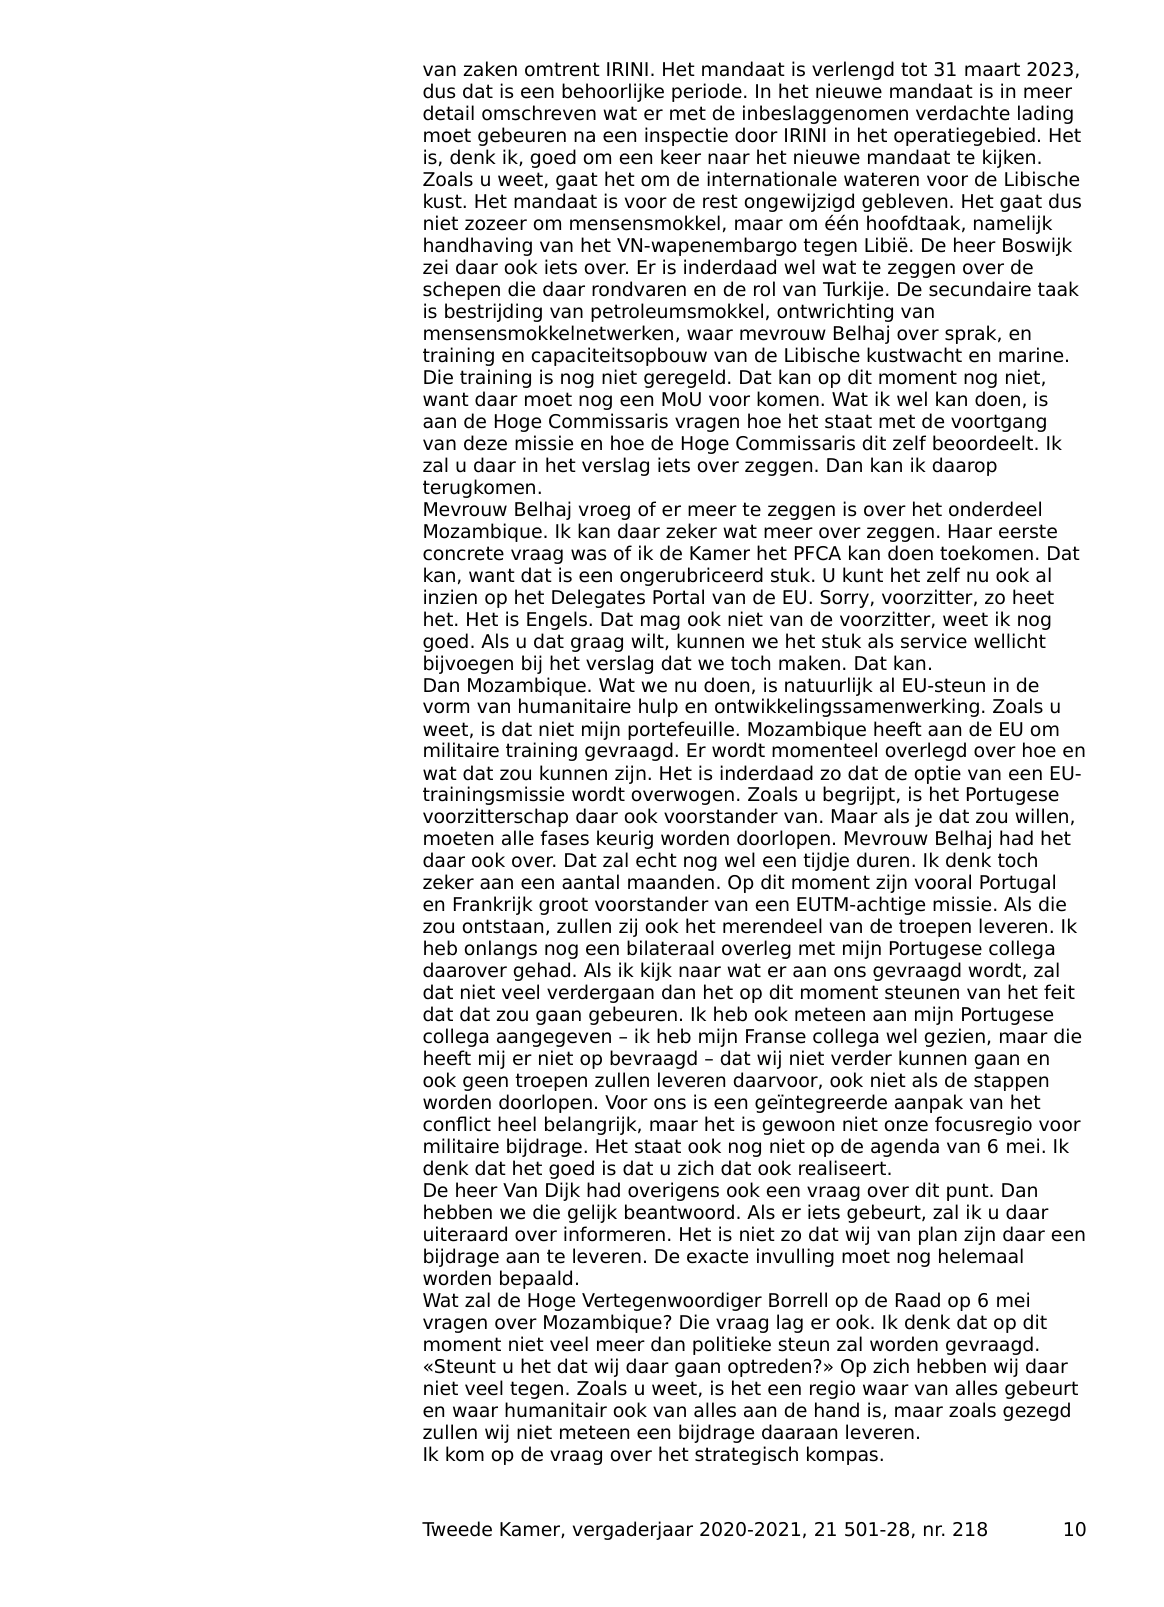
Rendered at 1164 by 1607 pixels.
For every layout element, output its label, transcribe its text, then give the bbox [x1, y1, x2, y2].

text Wat zal de Hoge Vertegenwoordiger Borrell op de Raad op 6 mei vragen over Mozambique? Die vraag lag er ook. Ik denk dat op dit moment niet veel meer dan politieke steun zal worden gevraagd. «Steunt u het dat wij daar gaan optreden?» Op zich hebben wij daar niet veel tegen. Zoals u weet, is het een regio waar van alles gebeurt en waar humanitair ook van alles aan de hand is, maar zoals gezegd zullen wij niet meteen een bijdrage daaraan leveren. [422, 1290, 1087, 1444]
text van zaken omtrent IRINI. Het mandaat is verlengd tot 31 maart 2023, dus dat is een behoorlijke periode. In het nieuwe mandaat is in meer detail omschreven wat er met de inbeslaggenomen verdachte lading moet gebeuren na een inspectie door IRINI in het operatiegebied. Het is, denk ik, goed om een keer naar het nieuwe mandaat te kijken. Zoals u weet, gaat het om de internationale wateren voor de Libische kust. Het mandaat is voor de rest ongewijzigd gebleven. Het gaat dus niet zozeer om mensensmokkel, maar om één hoofdtaak, namelijk handhaving van het VN-wapenembargo tegen Libië. De heer Boswijk zei daar ook iets over. Er is inderdaad wel wat te zeggen over de schepen die daar rondvaren en de rol van Turkije. De secundaire taak is bestrijding van petroleumsmokkel, ontwrichting van mensensmokkelnetwerken, waar mevrouw Belhaj over sprak, en training en capaciteitsopbouw van de Libische kustwacht en marine. Die training is nog niet geregeld. Dat kan op dit moment nog niet, want daar moet nog een MoU voor komen. Wat ik wel kan doen, is aan de Hoge Commissaris vragen hoe het staat met de voortgang van deze missie en hoe de Hoge Commissaris dit zelf beoordeelt. Ik zal u daar in het verslag iets over zeggen. Dan kan ik daarop terugkomen. [422, 59, 1087, 499]
text Dan Mozambique. Wat we nu doen, is natuurlijk al EU-steun in de vorm van humanitaire hulp en ontwikkelingssamenwerking. Zoals u weet, is dat niet mijn portefeuille. Mozambique heeft aan de EU om militaire training gevraagd. Er wordt momenteel overlegd over hoe en wat dat zou kunnen zijn. Het is inderdaad zo dat de optie van een EU-trainingsmissie wordt overwogen. Zoals u begrijpt, is het Portugese voorzitterschap daar ook voorstander van. Maar als je dat zou willen, moeten alle fases keurig worden doorlopen. Mevrouw Belhaj had het daar ook over. Dat zal echt nog wel een tijdje duren. Ik denk toch zeker aan een aantal maanden. Op dit moment zijn vooral Portugal en Frankrijk groot voorstander van een EUTM-achtige missie. Als die zou ontstaan, zullen zij ook het merendeel van de troepen leveren. Ik heb onlangs nog een bilateraal overleg met mijn Portugese collega daarover gehad. Als ik kijk naar wat er aan ons gevraagd wordt, zal dat niet veel verdergaan dan het op dit moment steunen van het feit dat dat zou gaan gebeuren. Ik heb ook meteen aan mijn Portugese collega aangegeven – ik heb mijn Franse collega wel gezien, maar die heeft mij er niet op bevraagd – dat wij niet verder kunnen gaan en ook geen troepen zullen leveren daarvoor, ook niet als de stappen worden doorlopen. Voor ons is een geïntegreerde aanpak van het conflict heel belangrijk, maar het is gewoon niet onze focusregio voor militaire bijdrage. Het staat ook nog niet op de agenda van 6 mei. Ik denk dat het goed is dat u zich dat ook realiseert. [422, 674, 1087, 1180]
text Mevrouw Belhaj vroeg of er meer te zeggen is over het onderdeel Mozambique. Ik kan daar zeker wat meer over zeggen. Haar eerste concrete vraag was of ik de Kamer het PFCA kan doen toekomen. Dat kan, want dat is een ongerubriceerd stuk. U kunt het zelf nu ook al inzien op het Delegates Portal van de EU. Sorry, voorzitter, zo heet het. Het is Engels. Dat mag ook niet van de voorzitter, weet ik nog goed. Als u dat graag wilt, kunnen we het stuk als service wellicht bijvoegen bij het verslag dat we toch maken. Dat kan. [422, 499, 1087, 674]
text Ik kom op de vraag over het strategisch kompas. [422, 1444, 1087, 1466]
text De heer Van Dijk had overigens ook een vraag over dit punt. Dan hebben we die gelijk beantwoord. Als er iets gebeurt, zal ik u daar uiteraard over informeren. Het is niet zo dat wij van plan zijn daar een bijdrage aan te leveren. De exacte invulling moet nog helemaal worden bepaald. [422, 1180, 1087, 1290]
